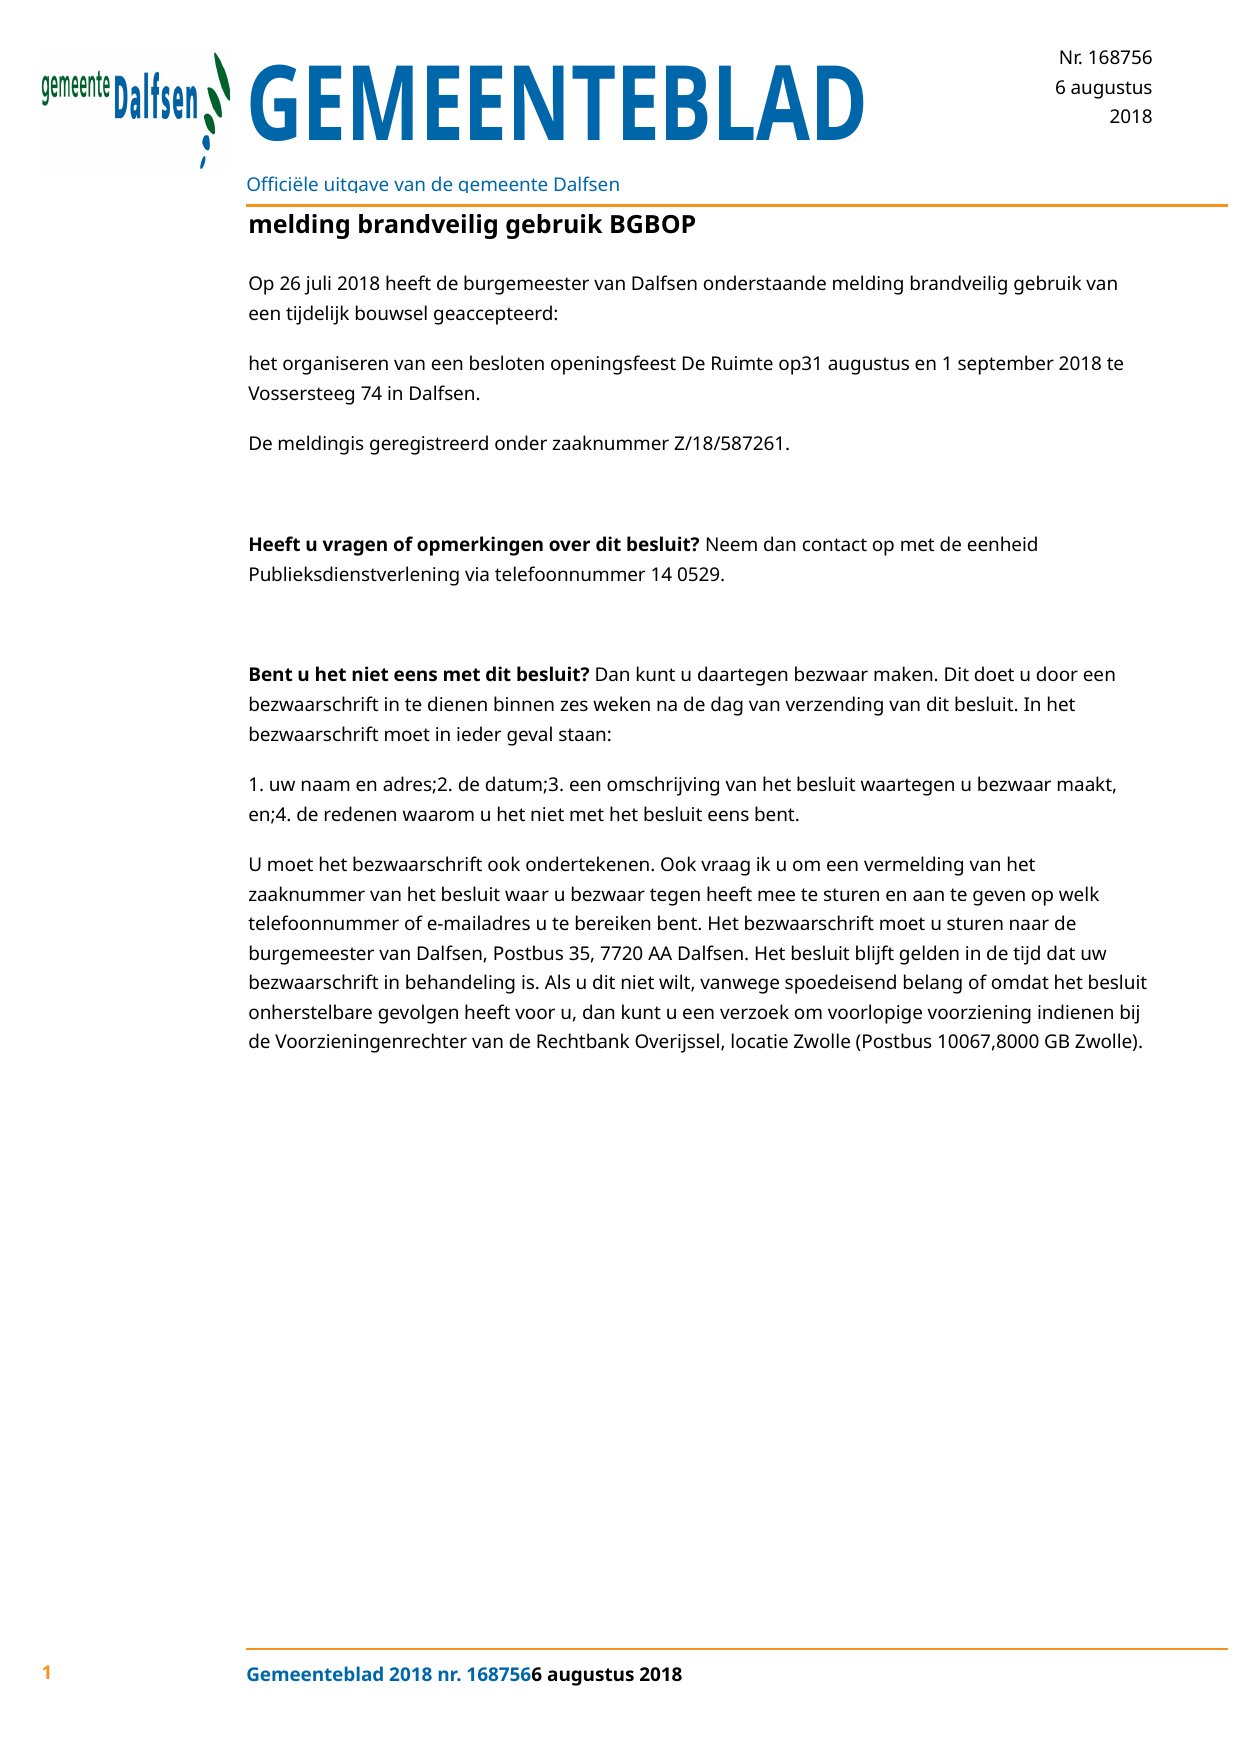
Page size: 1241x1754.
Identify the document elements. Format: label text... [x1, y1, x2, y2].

picture [41, 47, 231, 172]
text het organiseren van een besloten openingsfeest De Ruimte op31 augustus en 1 september 2018 te Vossersteeg 74 in Dalfsen. [248, 350, 1152, 406]
text melding brandveilig gebruik BGBOP [248, 207, 1152, 241]
text 1. uw naam en adres;2. de datum;3. een omschrijving van het besluit waartegen u bezwaar maakt, en;4. de redenen waarom u het niet met het besluit eens bent. [248, 771, 1152, 826]
text De meldingis geregistreerd onder zaaknummer Z/18/587261. [248, 430, 1152, 456]
text U moet het bezwaarschrift ook ondertekenen. Ook vraag ik u om een vermelding van het zaaknummer van het besluit waar u bezwaar tegen heeft mee te sturen en aan te geven op welk telefoonnummer of e-mailadres u te bereiken bent. Het bezwaarschrift moet u sturen naar de burgemeester van Dalfsen, Postbus 35, 7720 AA Dalfsen. Het besluit blijft gelden in de tijd dat uw bezwaarschrift in behandeling is. Als u dit niet wilt, vanwege spoedeisend belang of omdat het besluit onherstelbare gevolgen heeft voor u, dan kunt u een verzoek om voorlopige voorziening indienen bij de Voorzieningenrechter van de Rechtbank Overijssel, locatie Zwolle (Postbus 10067,8000 GB Zwolle). [248, 851, 1152, 1054]
text Op 26 juli 2018 heeft de burgemeester van Dalfsen onderstaande melding brandveilig gebruik van een tijdelijk bouwsel geaccepteerd: [248, 270, 1152, 326]
text Heeft u vragen of opmerkingen over dit besluit? Neem dan contact op met de eenheid Publieksdienstverlening via telefoonnummer 14 0529. [248, 531, 1152, 586]
text Bent u het niet eens met dit besluit? Dan kunt u daartegen bezwaar maken. Dit doet u door een bezwaarschrift in te dienen binnen zes weken na de dag van verzending van dit besluit. In het bezwaarschrift moet in ieder geval staan: [248, 662, 1152, 746]
